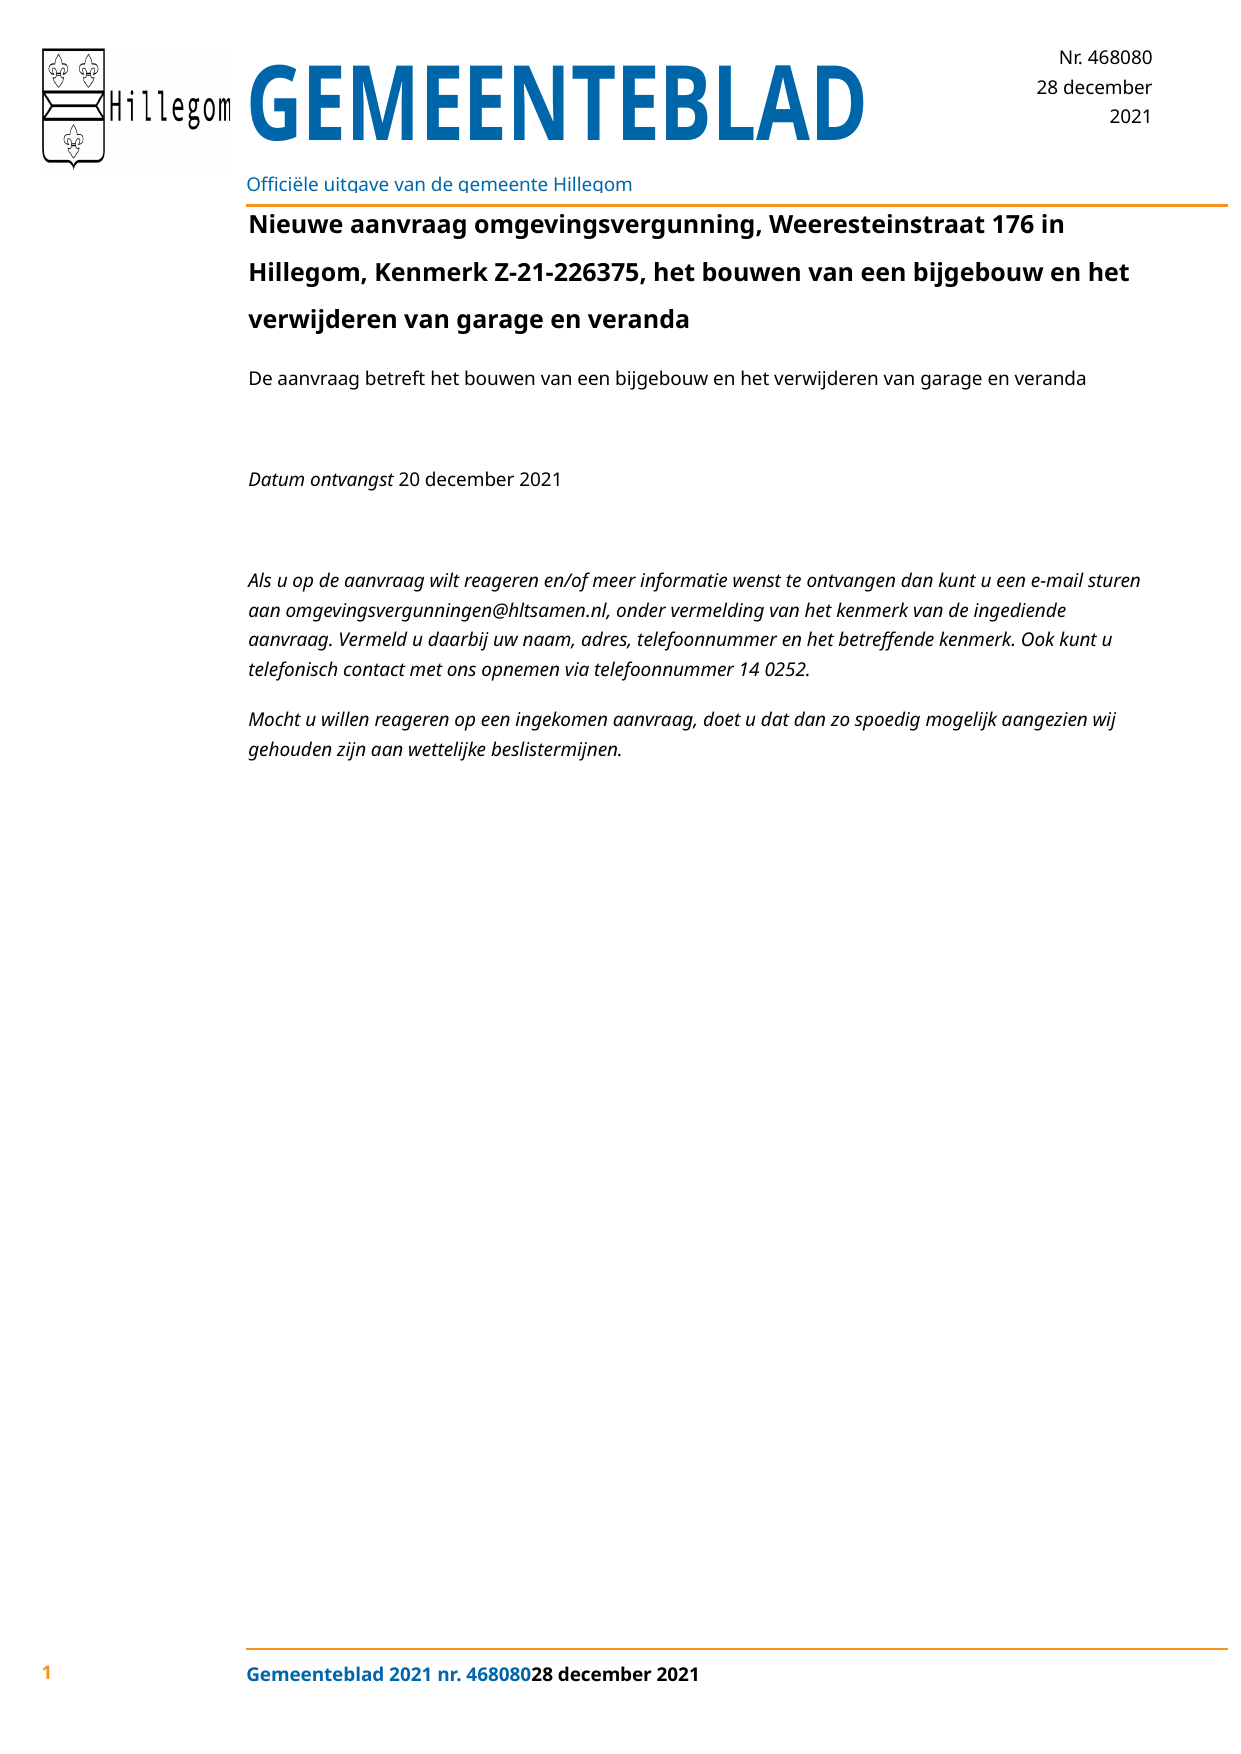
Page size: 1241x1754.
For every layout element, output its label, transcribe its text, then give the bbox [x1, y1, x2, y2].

text Datum ontvangst 20 december 2021 [248, 466, 1152, 492]
text Mocht u willen reageren op een ingekomen aanvraag, doet u dat dan zo spoedig mogelijk aangezien wij gehouden zijn aan wettelijke beslistermijnen. [248, 706, 1152, 762]
picture [41, 47, 231, 172]
text De aanvraag betreft het bouwen van een bijgebouw en het verwijderen van garage en veranda [248, 366, 1152, 391]
text Nieuwe aanvraag omgevingsvergunning, Weeresteinstraat 176 in Hillegom, Kenmerk Z-21-226375, het bouwen van een bijgebouw en het verwijderen van garage en veranda [248, 207, 1152, 336]
text Als u op de aanvraag wilt reageren en/of meer informatie wenst te ontvangen dan kunt u een e-mail sturen aan omgevingsvergunningen@hltsamen.nl, onder vermelding van het kenmerk van de ingediende aanvraag. Vermeld u daarbij uw naam, adres, telefoonnummer en het betreffende kenmerk. Ook kunt u telefonisch contact met ons opnemen via telefoonnummer 14 0252. [248, 567, 1152, 682]
